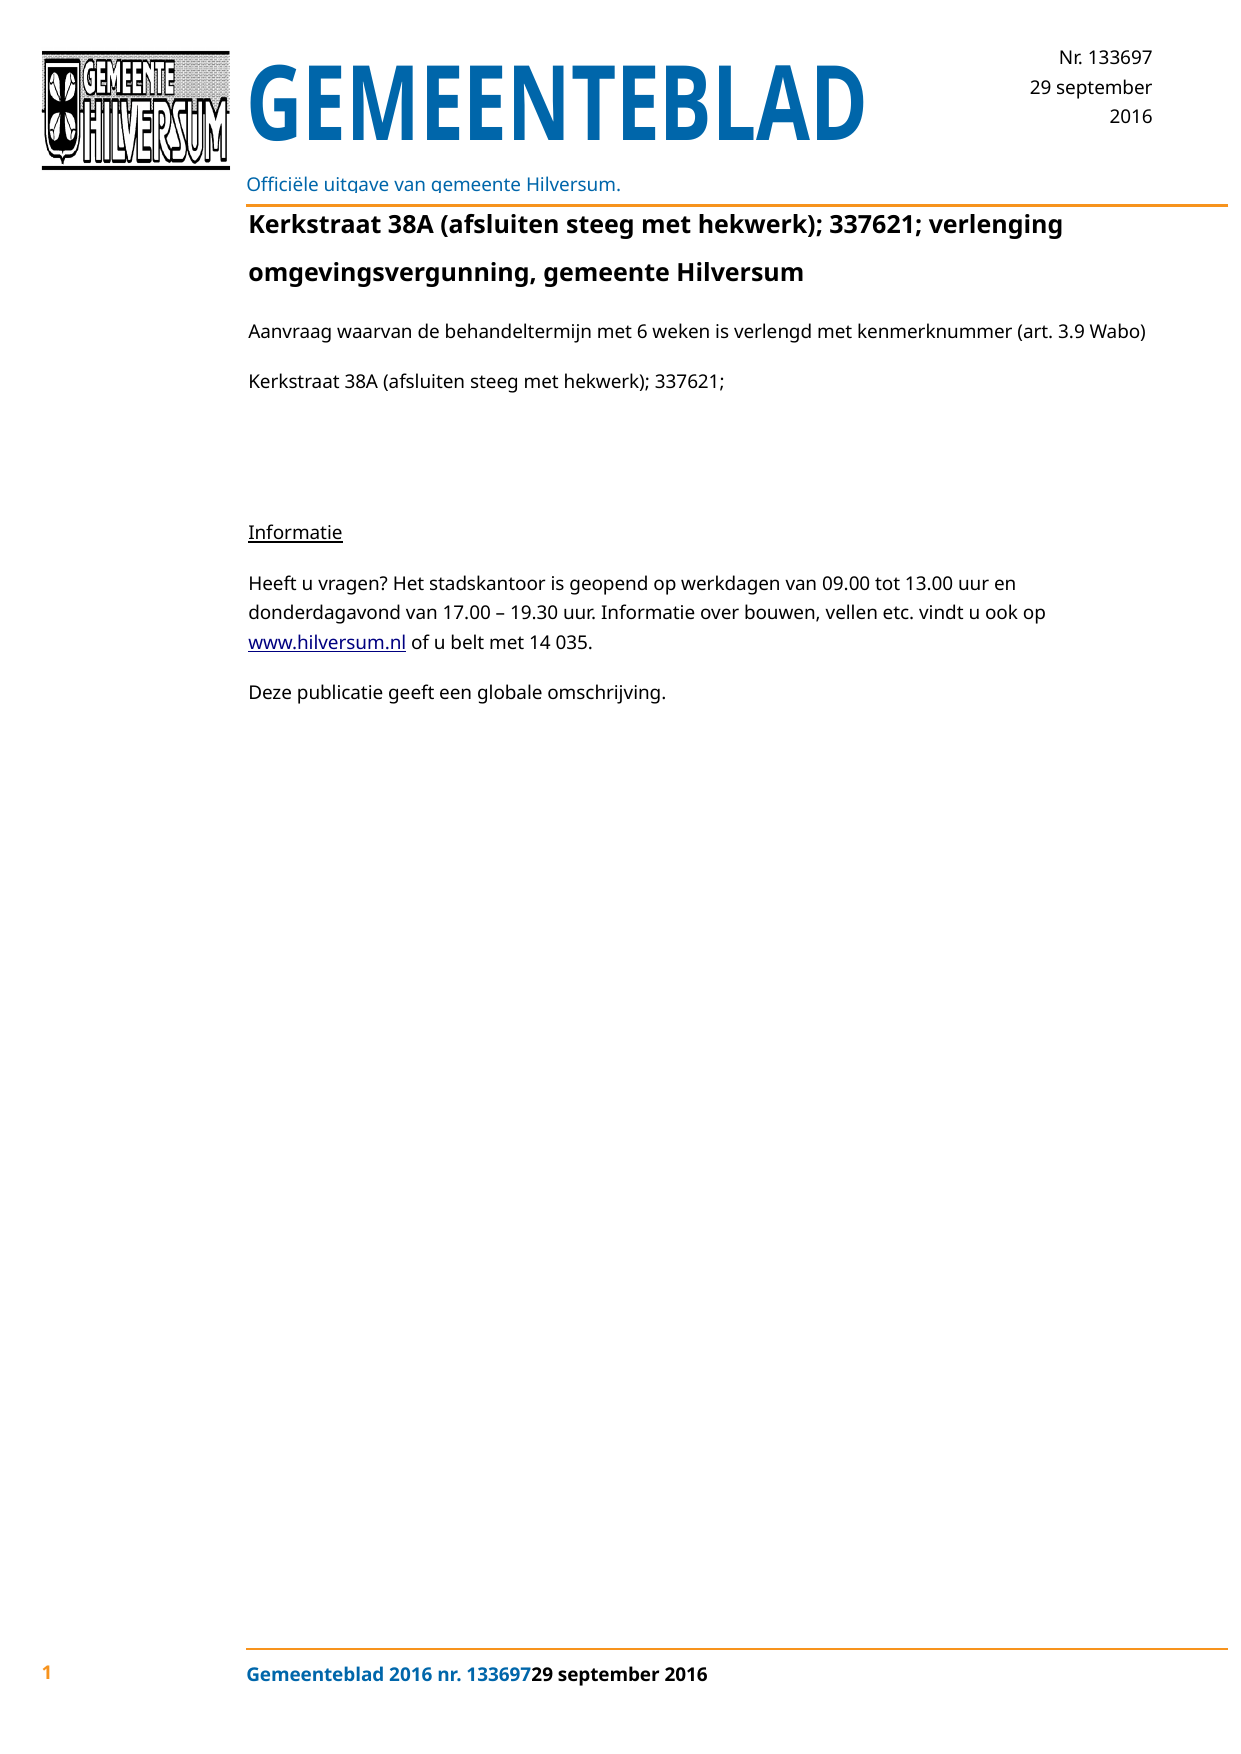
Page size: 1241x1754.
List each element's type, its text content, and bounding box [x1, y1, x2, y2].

text Heeft u vragen? Het stadskantoor is geopend op werkdagen van 09.00 tot 13.00 uur en donderdagavond van 17.00 – 19.30 uur. Informatie over bouwen, vellen etc. vindt u ook op www.hilversum.nl of u belt met 14 035. [248, 570, 1152, 655]
text Kerkstraat 38A (afsluiten steeg met hekwerk); 337621; [248, 368, 1152, 394]
text Aanvraag waarvan de behandeltermijn met 6 weken is verlengd met kenmerknummer (art. 3.9 Wabo) [248, 318, 1152, 344]
picture [41, 47, 231, 172]
text Informatie [248, 519, 1152, 545]
text Kerkstraat 38A (afsluiten steeg met hekwerk); 337621; verlenging omgevingsvergunning, gemeente Hilversum [248, 207, 1152, 288]
text Deze publicatie geeft een globale omschrijving. [248, 679, 1152, 705]
